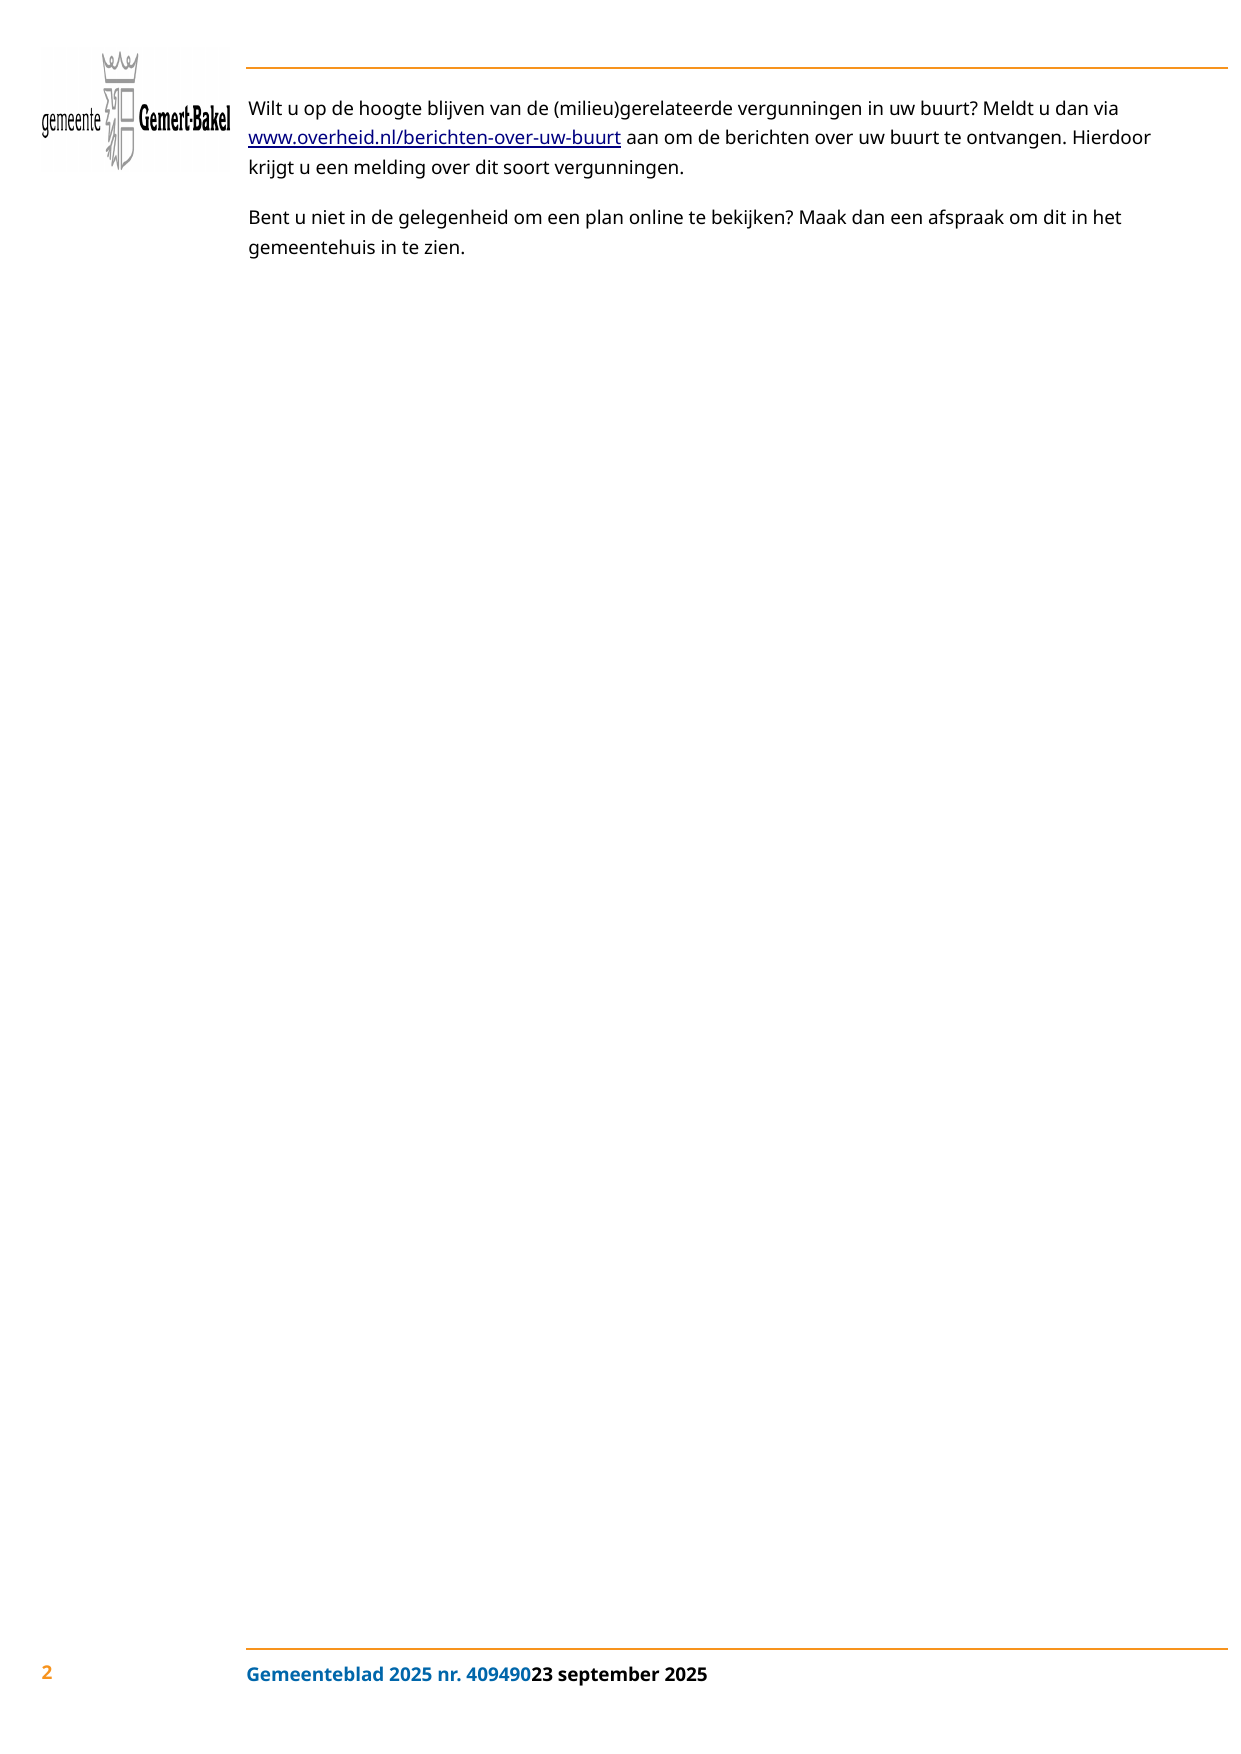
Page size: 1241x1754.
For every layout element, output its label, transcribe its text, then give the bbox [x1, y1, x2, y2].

text Bent u niet in de gelegenheid om een plan online te bekijken? Maak dan een afspraak om dit in het gemeentehuis in te zien. [248, 204, 1152, 260]
picture [41, 47, 231, 172]
text Wilt u op de hoogte blijven van de (milieu)gerelateerde vergunningen in uw buurt? Meldt u dan via www.overheid.nl/berichten-over-uw-buurt aan om de berichten over uw buurt te ontvangen. Hierdoor krijgt u een melding over dit soort vergunningen. [248, 95, 1152, 180]
